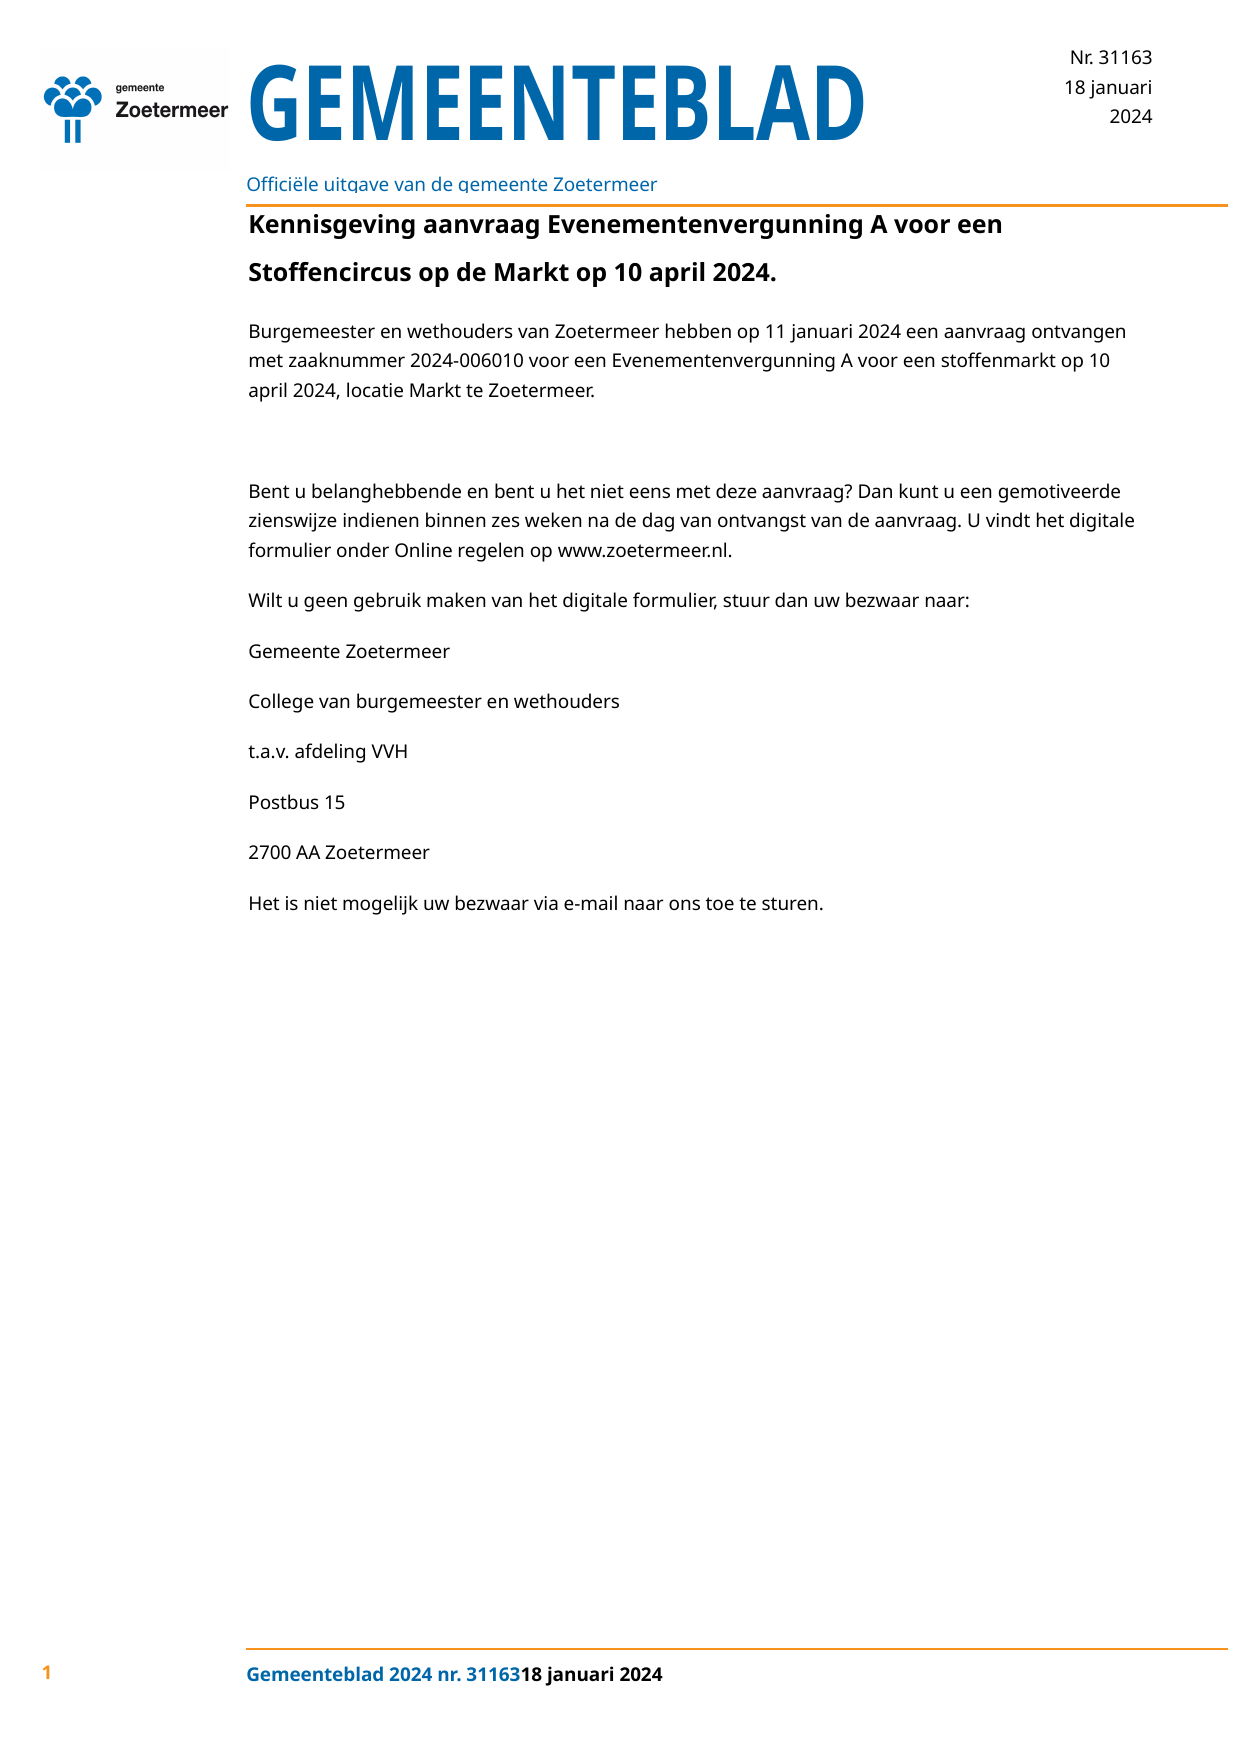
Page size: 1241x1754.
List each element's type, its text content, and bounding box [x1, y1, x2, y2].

text Kennisgeving aanvraag Evenementenvergunning A voor een Stoffencircus op de Markt op 10 april 2024. [248, 207, 1152, 288]
text Bent u belanghebbende en bent u het niet eens met deze aanvraag? Dan kunt u een gemotiveerde zienswijze indienen binnen zes weken na de dag van ontvangst van de aanvraag. U vindt het digitale formulier onder Online regelen op www.zoetermeer.nl. [248, 478, 1152, 563]
text Gemeente Zoetermeer [248, 638, 1152, 664]
text College van burgemeester en wethouders [248, 688, 1152, 714]
text Postbus 15 [248, 789, 1152, 815]
text Burgemeester en wethouders van Zoetermeer hebben op 11 januari 2024 een aanvraag ontvangen met zaaknummer 2024-006010 voor een Evenementenvergunning A voor een stoffenmarkt op 10 april 2024, locatie Markt te Zoetermeer. [248, 318, 1152, 403]
text Het is niet mogelijk uw bezwaar via e-mail naar ons toe te sturen. [248, 890, 1152, 916]
text Wilt u geen gebruik maken van het digitale formulier, stuur dan uw bezwaar naar: [248, 587, 1152, 613]
text 2700 AA Zoetermeer [248, 839, 1152, 865]
picture [41, 47, 231, 172]
text t.a.v. afdeling VVH [248, 739, 1152, 764]
